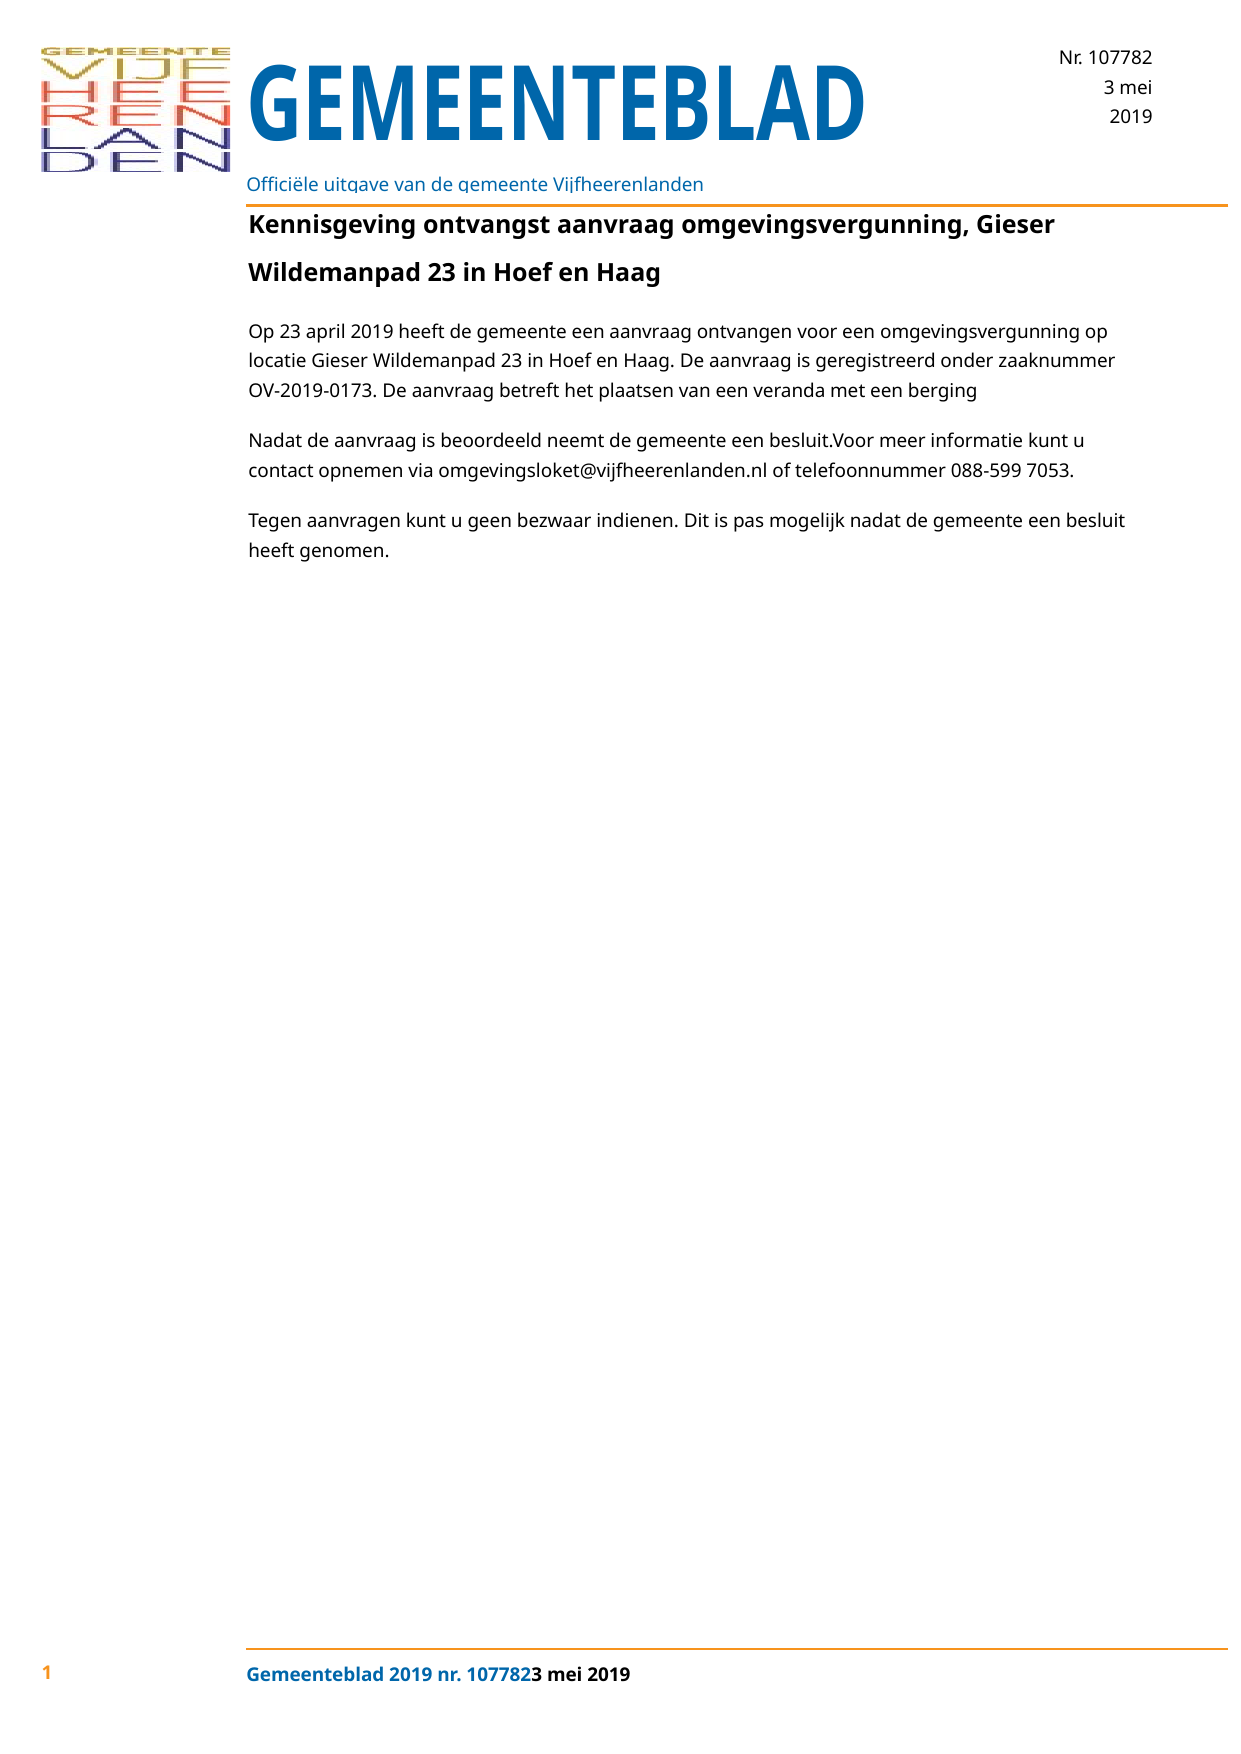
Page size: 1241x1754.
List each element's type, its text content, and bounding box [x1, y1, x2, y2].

text Nadat de aanvraag is beoordeeld neemt de gemeente een besluit.Voor meer informatie kunt u contact opnemen via omgevingsloket@vijfheerenlanden.nl of telefoonnummer 088-599 7053. [248, 427, 1152, 483]
picture [41, 47, 231, 172]
text Kennisgeving ontvangst aanvraag omgevingsvergunning, Gieser Wildemanpad 23 in Hoef en Haag [248, 207, 1152, 288]
text Tegen aanvragen kunt u geen bezwaar indienen. Dit is pas mogelijk nadat de gemeente een besluit heeft genomen. [248, 507, 1152, 563]
text Op 23 april 2019 heeft de gemeente een aanvraag ontvangen voor een omgevingsvergunning op locatie Gieser Wildemanpad 23 in Hoef en Haag. De aanvraag is geregistreerd onder zaaknummer OV-2019-0173. De aanvraag betreft het plaatsen van een veranda met een berging [248, 318, 1152, 403]
